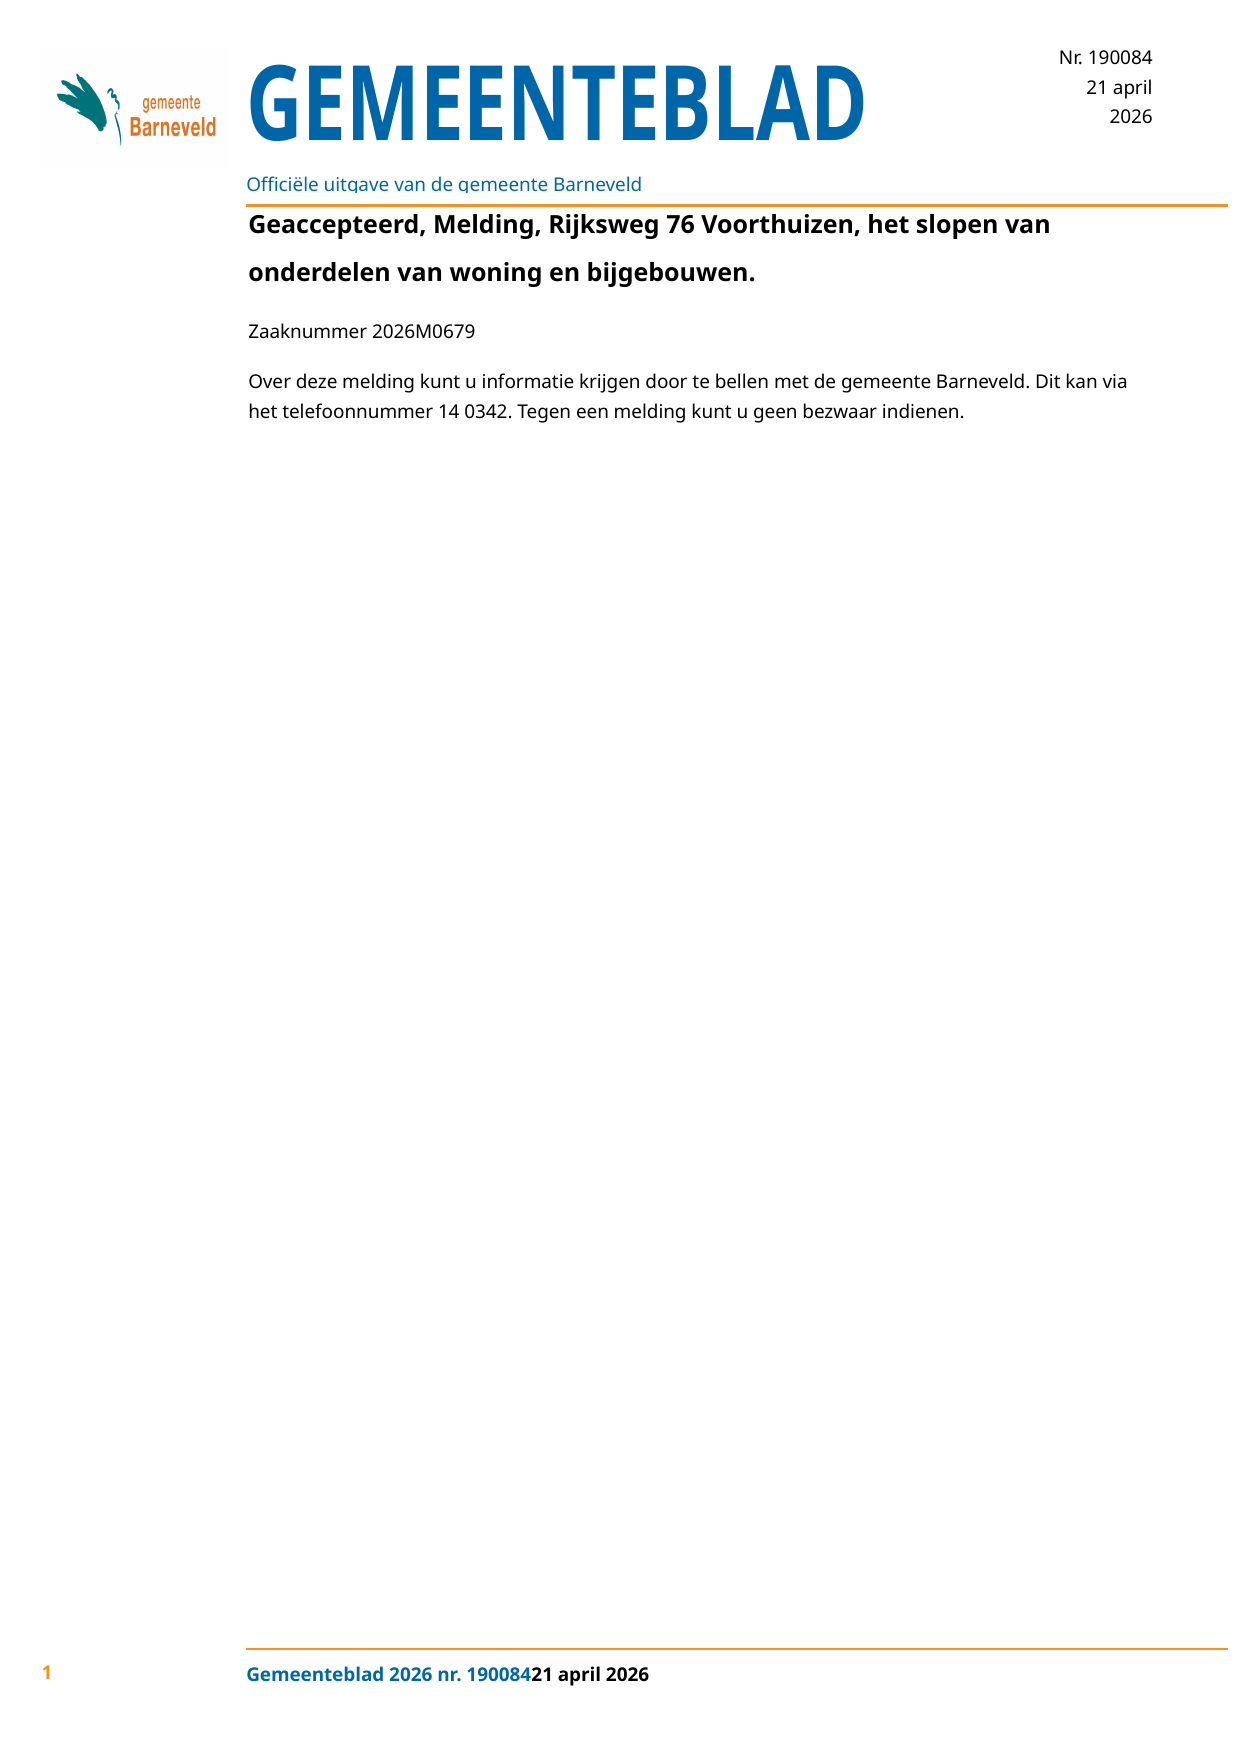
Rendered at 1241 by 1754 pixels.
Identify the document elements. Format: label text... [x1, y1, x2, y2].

text Geaccepteerd, Melding, Rijksweg 76 Voorthuizen, het slopen van onderdelen van woning en bijgebouwen. [248, 207, 1152, 288]
text Zaaknummer 2026M0679 [248, 318, 1152, 344]
picture [41, 47, 231, 172]
text Over deze melding kunt u informatie krijgen door te bellen met de gemeente Barneveld. Dit kan via het telefoonnummer 14 0342. Tegen een melding kunt u geen bezwaar indienen. [248, 368, 1152, 424]
